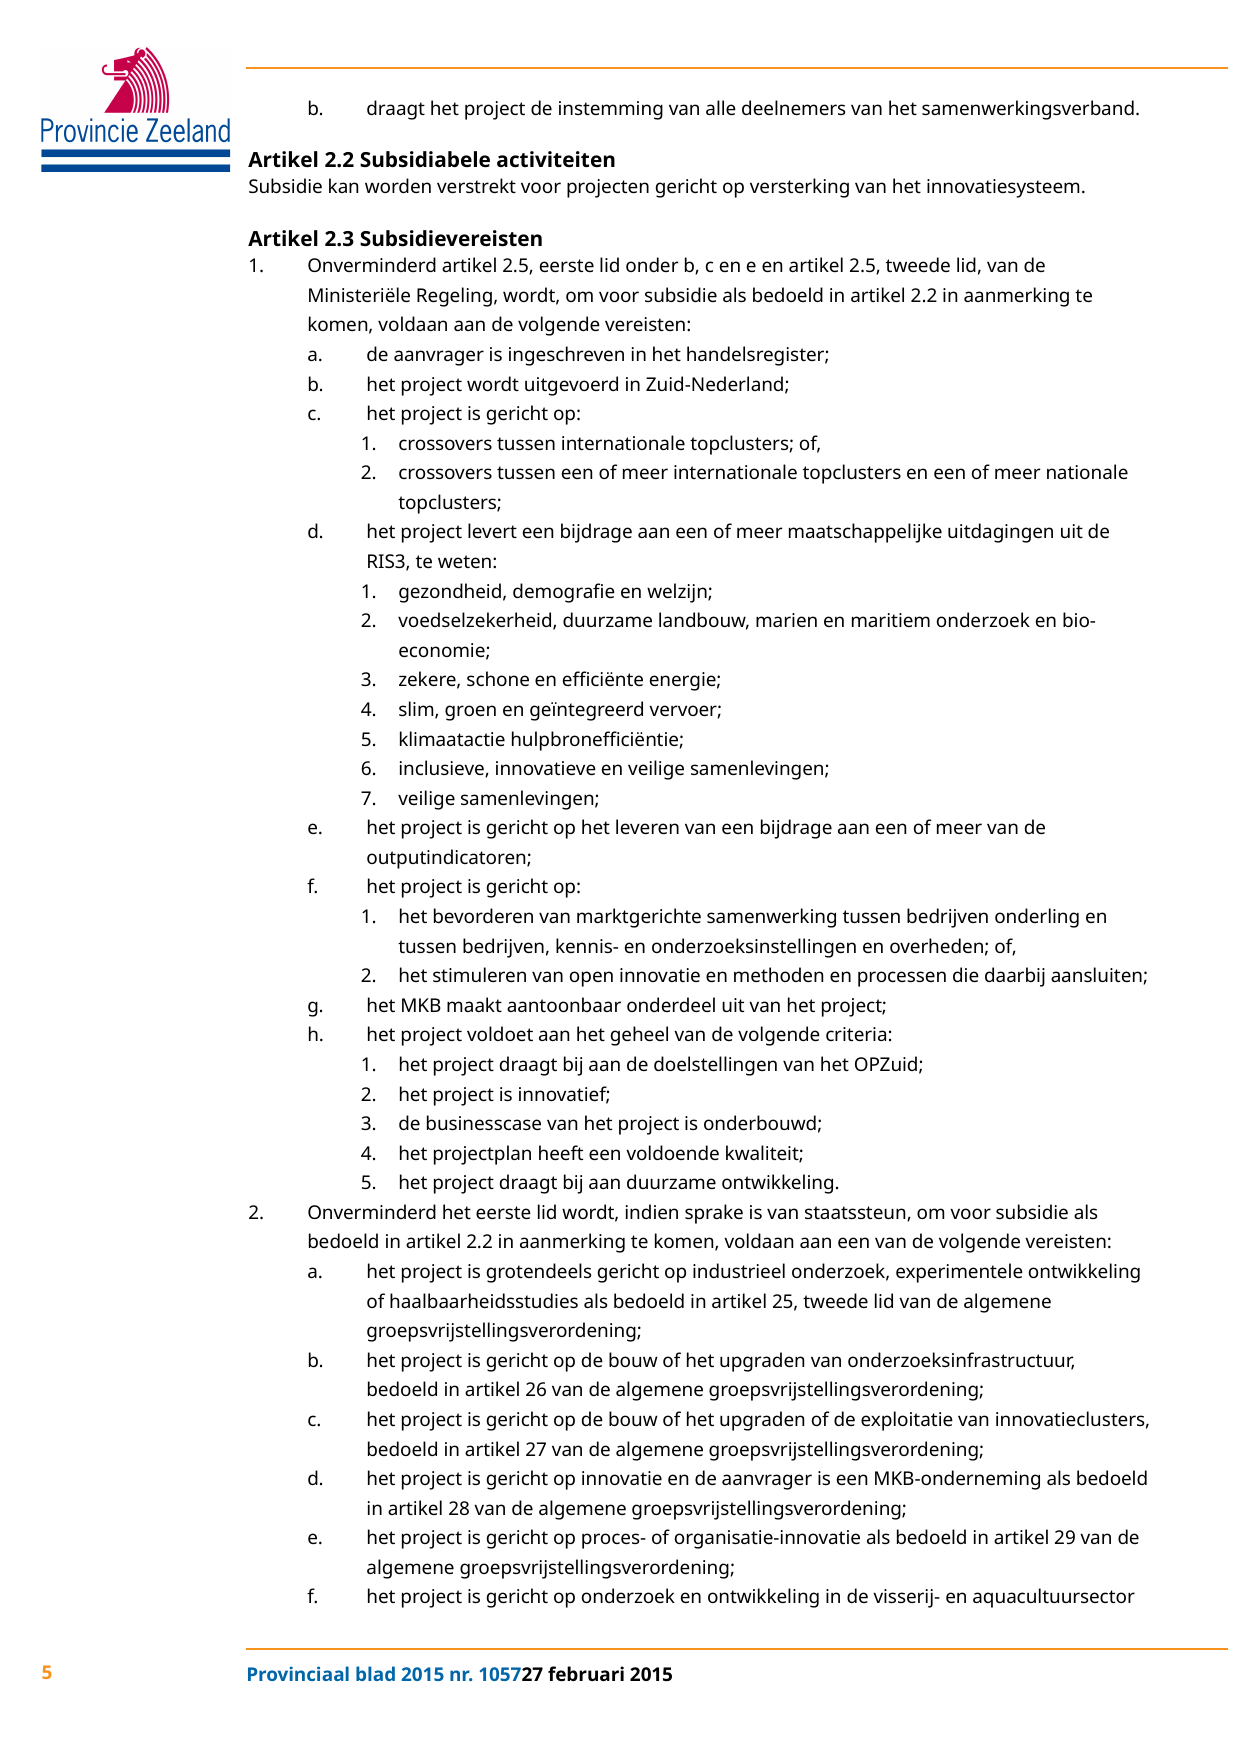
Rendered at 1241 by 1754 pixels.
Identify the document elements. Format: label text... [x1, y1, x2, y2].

list het project is gericht op onderzoek en ontwikkeling in de visserij- en aquacultuursector [307, 1584, 1152, 1609]
list het project is gericht op de bouw of het upgraden van onderzoeksinfrastructuur, bedoeld in artikel 26 van de algemene groepsvrijstellingsverordening; [307, 1347, 1152, 1402]
list slim, groen en geïntegreerd vervoer; [361, 696, 1152, 722]
list het MKB maakt aantoonbaar onderdeel uit van het project; [307, 992, 1152, 1018]
list het project is gericht op het leveren van een bijdrage aan een of meer van de outputindicatoren; [307, 814, 1152, 870]
list Onverminderd het eerste lid wordt, indien sprake is van staatssteun, om voor subsidie als bedoeld in artikel 2.2 in aanmerking te komen, voldaan aan een van de volgende vereisten: [248, 1199, 1152, 1254]
list zekere, schone en efficiënte energie; [361, 667, 1152, 692]
list het project is innovatief; [361, 1081, 1152, 1107]
text Artikel 2.3 Subsidievereisten [248, 224, 1152, 252]
list het project draagt bij aan de doelstellingen van het OPZuid; [361, 1051, 1152, 1077]
list het project draagt bij aan duurzame ontwikkeling. [361, 1169, 1152, 1195]
picture [41, 47, 231, 172]
list het project is gericht op de bouw of het upgraden of de exploitatie van innovatieclusters, bedoeld in artikel 27 van de algemene groepsvrijstellingsverordening; [307, 1406, 1152, 1462]
list draagt het project de instemming van alle deelnemers van het samenwerkingsverband. [307, 95, 1152, 121]
text Subsidie kan worden verstrekt voor projecten gericht op versterking van het innovatiesysteem. [248, 174, 1152, 199]
list het project is gericht op: [307, 400, 1152, 426]
list klimaatactie hulpbronefficiëntie; [361, 726, 1152, 752]
list het project is grotendeels gericht op industrieel onderzoek, experimentele ontwikkeling of haalbaarheidsstudies als bedoeld in artikel 25, tweede lid van de algemene groepsvrijstellingsverordening; [307, 1258, 1152, 1343]
list gezondheid, demografie en welzijn; [361, 578, 1152, 604]
list het project is gericht op proces- of organisatie-innovatie als bedoeld in artikel 29 van de algemene groepsvrijstellingsverordening; [307, 1524, 1152, 1580]
list crossovers tussen internationale topclusters; of, [361, 430, 1152, 456]
list Onverminderd artikel 2.5, eerste lid onder b, c en e en artikel 2.5, tweede lid, van de Ministeriële Regeling, wordt, om voor subsidie als bedoeld in artikel 2.2 in aanmerking te komen, voldaan aan de volgende vereisten: [248, 252, 1152, 337]
list het project is gericht op innovatie en de aanvrager is een MKB-onderneming als bedoeld in artikel 28 van de algemene groepsvrijstellingsverordening; [307, 1465, 1152, 1521]
list het project voldoet aan het geheel van de volgende criteria: [307, 1022, 1152, 1047]
list het project wordt uitgevoerd in Zuid-Nederland; [307, 371, 1152, 397]
list het project is gericht op: [307, 874, 1152, 899]
list het project levert een bijdrage aan een of meer maatschappelijke uitdagingen uit de RIS3, te weten: [307, 519, 1152, 574]
list inclusieve, innovatieve en veilige samenlevingen; [361, 755, 1152, 781]
list het stimuleren van open innovatie en methoden en processen die daarbij aansluiten; [361, 962, 1152, 988]
list de aanvrager is ingeschreven in het handelsregister; [307, 341, 1152, 367]
list crossovers tussen een of meer internationale topclusters en een of meer nationale topclusters; [361, 459, 1152, 515]
list het projectplan heeft een voldoende kwaliteit; [361, 1140, 1152, 1166]
list veilige samenlevingen; [361, 785, 1152, 811]
list de businesscase van het project is onderbouwd; [361, 1110, 1152, 1136]
text Artikel 2.2 Subsidiabele activiteiten [248, 145, 1152, 174]
list het bevorderen van marktgerichte samenwerking tussen bedrijven onderling en tussen bedrijven, kennis- en onderzoeksinstellingen en overheden; of, [361, 903, 1152, 959]
list voedselzekerheid, duurzame landbouw, marien en maritiem onderzoek en bio-economie; [361, 607, 1152, 663]
